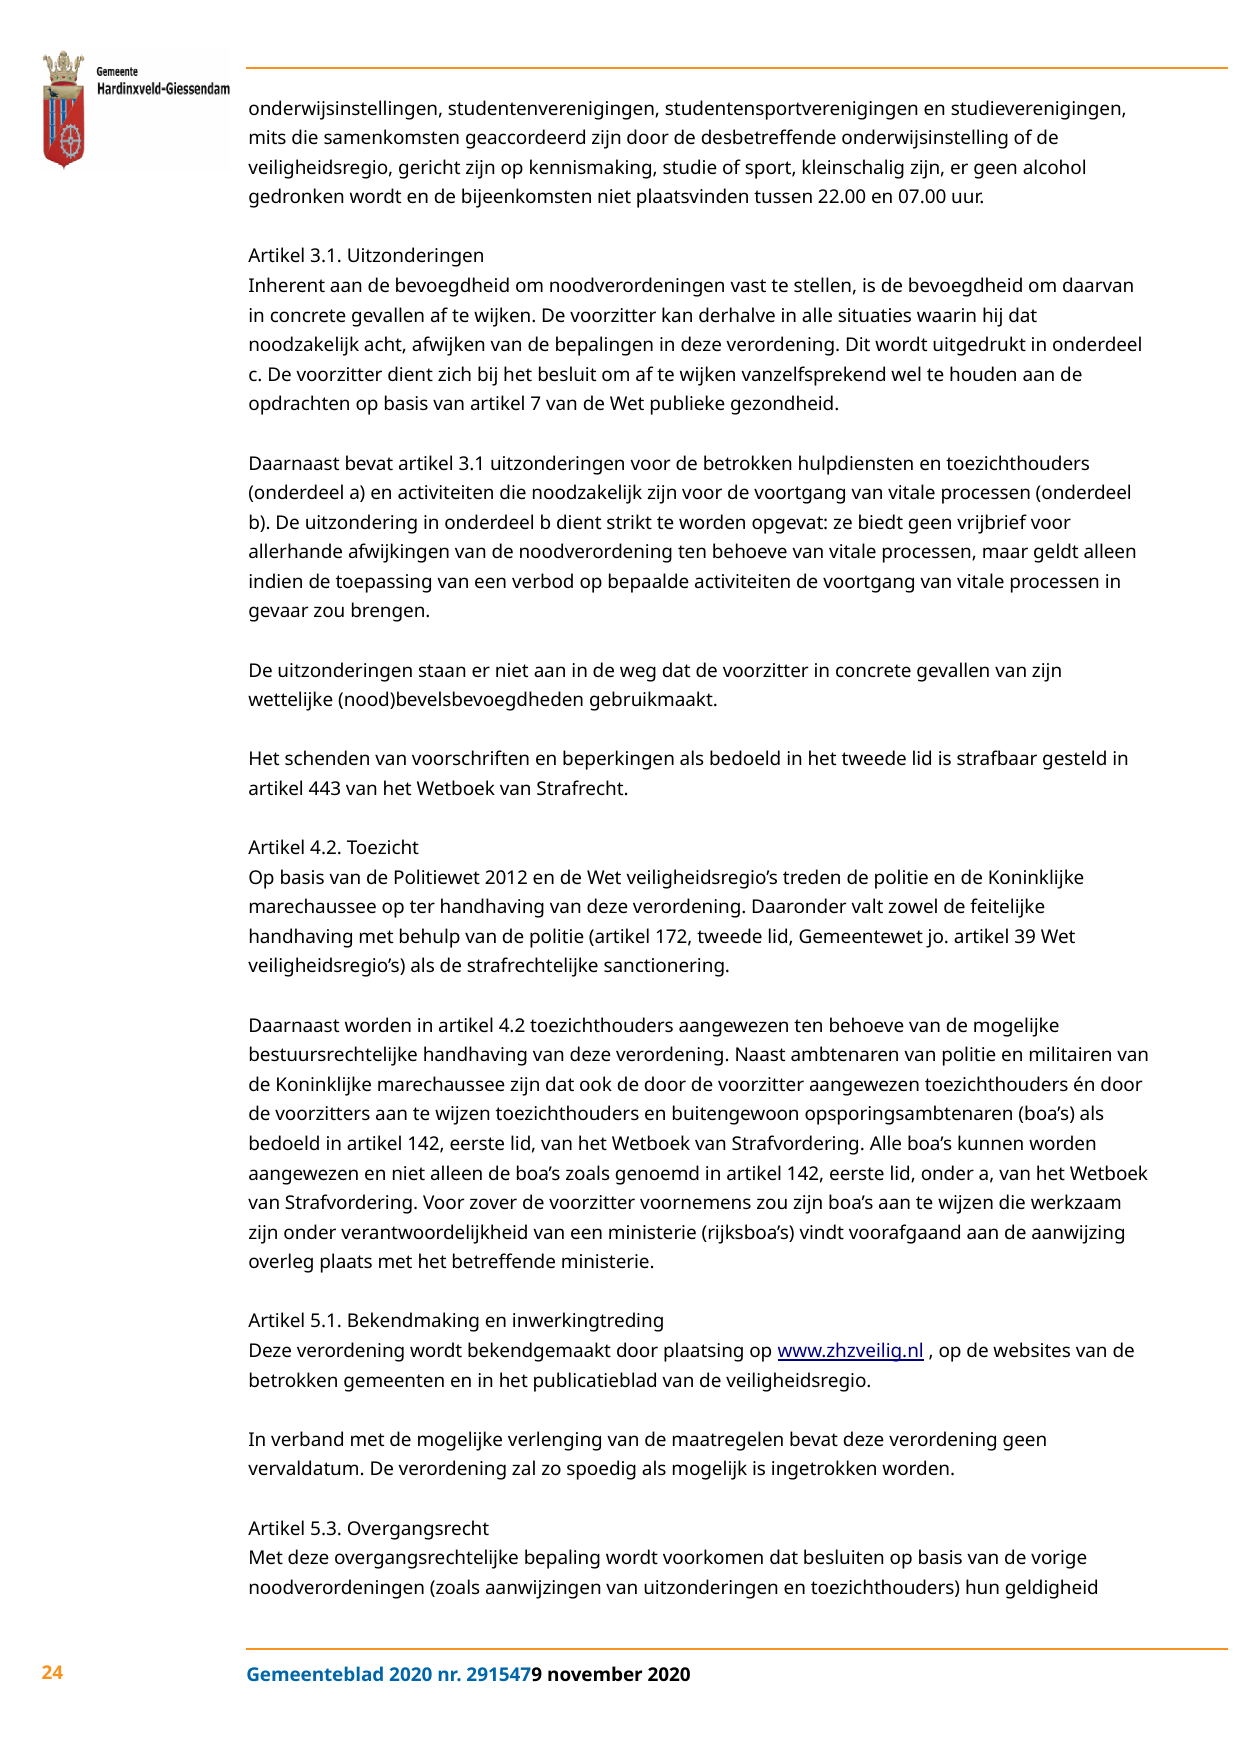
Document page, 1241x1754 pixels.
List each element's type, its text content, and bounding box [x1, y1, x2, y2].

text Op basis van de Politiewet 2012 en de Wet veiligheidsregio’s treden de politie en de Koninklijke marechaussee op ter handhaving van deze verordening. Daaronder valt zowel de feitelijke handhaving met behulp van de politie (artikel 172, tweede lid, Gemeentewet jo. artikel 39 Wet veiligheidsregio’s) als de strafrechtelijke sanctionering. [248, 864, 1152, 978]
text Het schenden van voorschriften en beperkingen als bedoeld in het tweede lid is strafbaar gesteld in artikel 443 van het Wetboek van Strafrecht. [248, 746, 1152, 801]
text Inherent aan de bevoegdheid om noodverordeningen vast te stellen, is de bevoegdheid om daarvan in concrete gevallen af te wijken. De voorzitter kan derhalve in alle situaties waarin hij dat noodzakelijk acht, afwijken van de bepalingen in deze verordening. Dit wordt uitgedrukt in onderdeel c. De voorzitter dient zich bij het besluit om af te wijken vanzelfsprekend wel te houden aan de opdrachten op basis van artikel 7 van de Wet publieke gezondheid. [248, 272, 1152, 416]
text Artikel 3.1. Uitzonderingen [248, 243, 1152, 268]
text Daarnaast bevat artikel 3.1 uitzonderingen voor de betrokken hulpdiensten en toezichthouders (onderdeel a) en activiteiten die noodzakelijk zijn voor de voortgang van vitale processen (onderdeel b). De uitzondering in onderdeel b dient strikt te worden opgevat: ze biedt geen vrijbrief voor allerhande afwijkingen van de noodverordening ten behoeve van vitale processen, maar geldt alleen indien de toepassing van een verbod op bepaalde activiteiten de voortgang van vitale processen in gevaar zou brengen. [248, 450, 1152, 623]
text onderwijsinstellingen, studentenverenigingen, studentensportverenigingen en studieverenigingen, mits die samenkomsten geaccordeerd zijn door de desbetreffende onderwijsinstelling of de veiligheidsregio, gericht zijn op kennismaking, studie of sport, kleinschalig zijn, er geen alcohol gedronken wordt en de bijeenkomsten niet plaatsvinden tussen 22.00 en 07.00 uur. [248, 95, 1152, 209]
text Artikel 5.1. Bekendmaking en inwerkingtreding [248, 1308, 1152, 1333]
picture [41, 47, 231, 172]
text Deze verordening wordt bekendgemaakt door plaatsing op www.zhzveilig.nl , op de websites van de betrokken gemeenten en in het publicatieblad van de veiligheidsregio. [248, 1337, 1152, 1393]
text Met deze overgangsrechtelijke bepaling wordt voorkomen dat besluiten op basis van de vorige noodverordeningen (zoals aanwijzingen van uitzonderingen en toezichthouders) hun geldigheid [248, 1544, 1152, 1600]
text Daarnaast worden in artikel 4.2 toezichthouders aangewezen ten behoeve van de mogelijke bestuursrechtelijke handhaving van deze verordening. Naast ambtenaren van politie en militairen van de Koninklijke marechaussee zijn dat ook de door de voorzitter aangewezen toezichthouders én door de voorzitters aan te wijzen toezichthouders en buitengewoon opsporingsambtenaren (boa’s) als bedoeld in artikel 142, eerste lid, van het Wetboek van Strafvordering. Alle boa’s kunnen worden aangewezen en niet alleen de boa’s zoals genoemd in artikel 142, eerste lid, onder a, van het Wetboek van Strafvordering. Voor zover de voorzitter voornemens zou zijn boa’s aan te wijzen die werkzaam zijn onder verantwoordelijkheid van een ministerie (rijksboa’s) vindt voorafgaand aan de aanwijzing overleg plaats met het betreffende ministerie. [248, 1012, 1152, 1274]
text Artikel 4.2. Toezicht [248, 834, 1152, 860]
text In verband met de mogelijke verlenging van de maatregelen bevat deze verordening geen vervaldatum. De verordening zal zo spoedig als mogelijk is ingetrokken worden. [248, 1426, 1152, 1481]
text De uitzonderingen staan er niet aan in de weg dat de voorzitter in concrete gevallen van zijn wettelijke (nood)bevelsbevoegdheden gebruikmaakt. [248, 657, 1152, 712]
text Artikel 5.3. Overgangsrecht [248, 1515, 1152, 1541]
